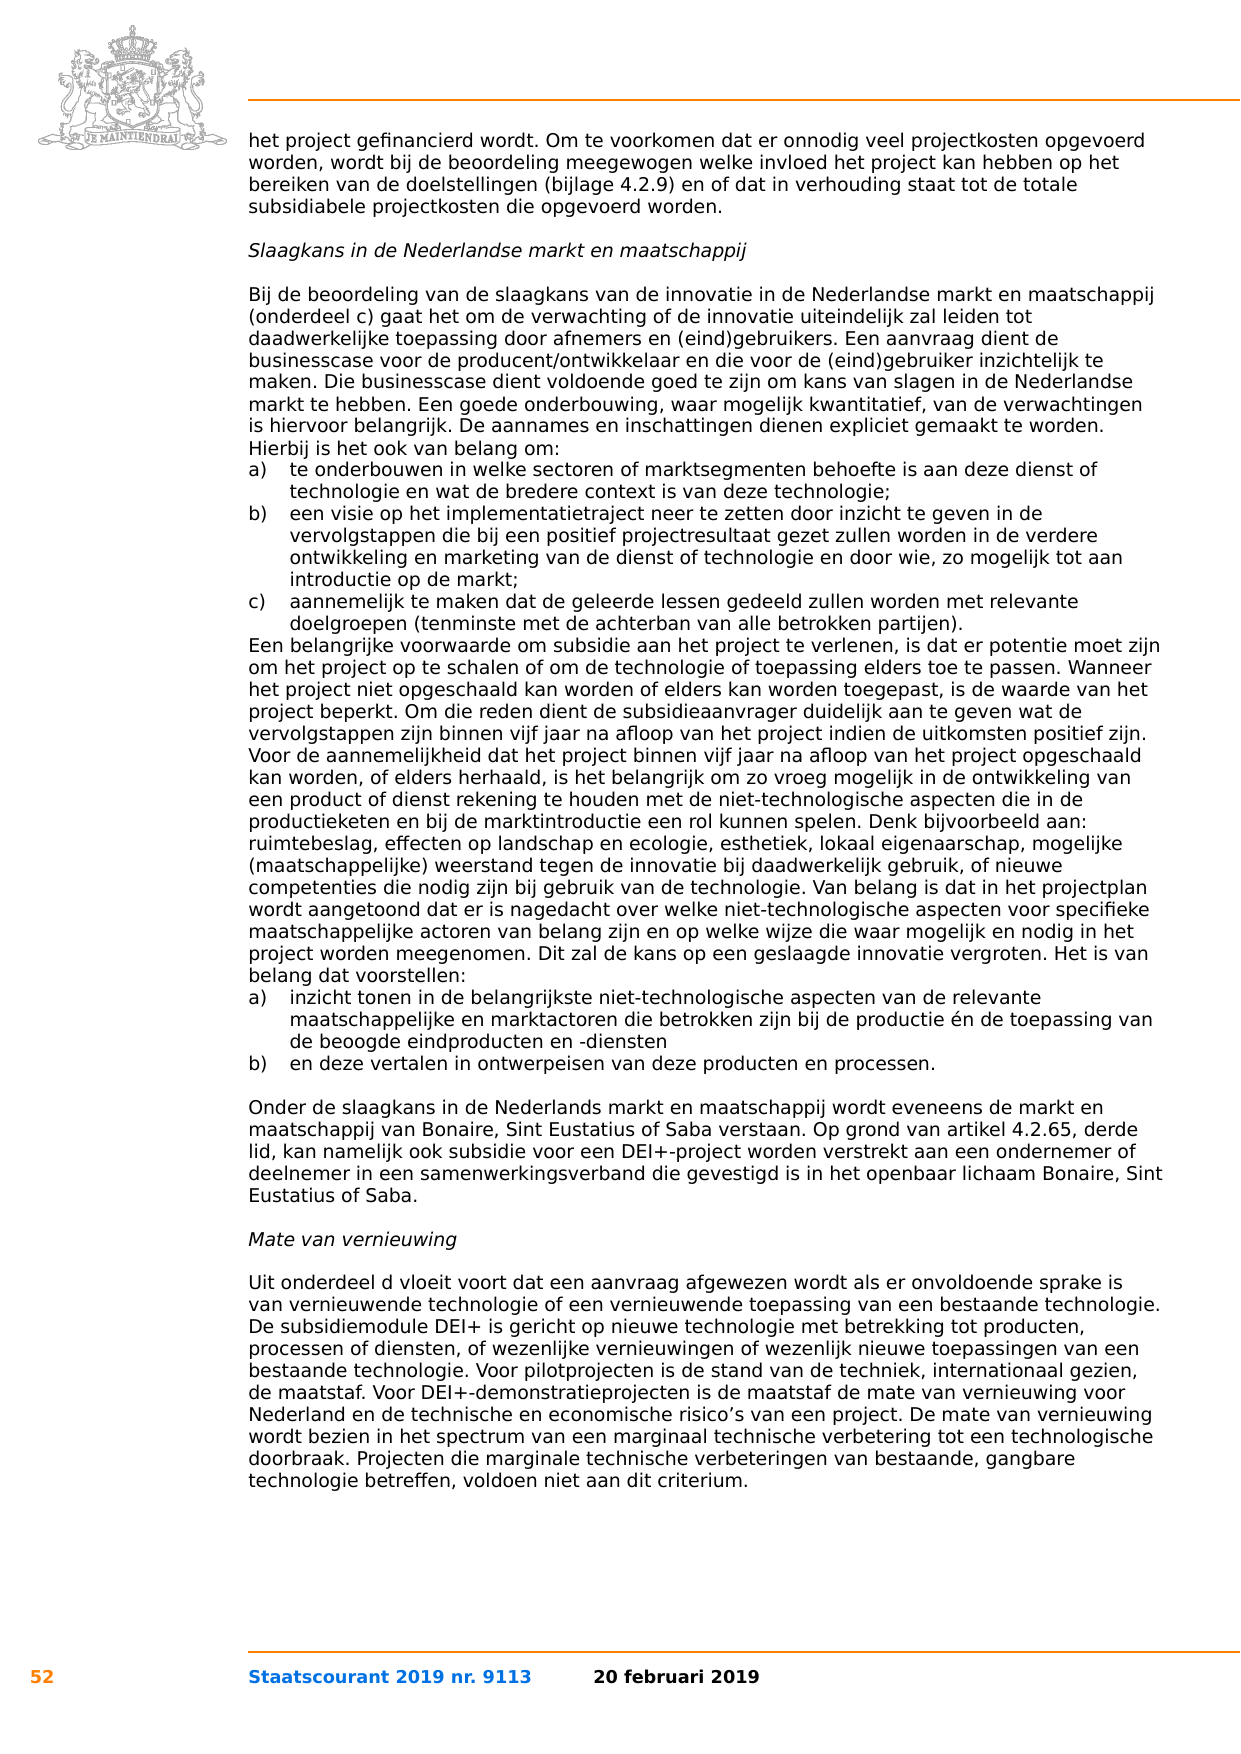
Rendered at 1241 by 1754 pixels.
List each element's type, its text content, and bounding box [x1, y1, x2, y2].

text Uit onderdeel d vloeit voort dat een aanvraag afgewezen wordt als er onvoldoende sprake is van vernieuwende technologie of een vernieuwende toepassing van een bestaande technologie. De subsidiemodule DEI+ is gericht op nieuwe technologie met betrekking tot producten, processen of diensten, of wezenlijke vernieuwingen of wezenlijk nieuwe toepassingen van een bestaande technologie. Voor pilotprojecten is de stand van de techniek, internationaal gezien, de maatstaf. Voor DEI+-demonstratieprojecten is de maatstaf de mate van vernieuwing voor Nederland en de technische en economische risico’s van een project. De mate van vernieuwing wordt bezien in het spectrum van een marginaal technische verbetering tot een technologische doorbraak. Projecten die marginale technische verbeteringen van bestaande, gangbare technologie betreffen, voldoen niet aan dit criterium. [248, 1272, 1163, 1492]
subtitle Slaagkans in de Nederlandse markt en maatschappij [248, 240, 1163, 262]
text het project gefinancierd wordt. Om te voorkomen dat er onnodig veel projectkosten opgevoerd worden, wordt bij de beoordeling meegewogen welke invloed het project kan hebben op het bereiken van de doelstellingen (bijlage 4.2.9) en of dat in verhouding staat tot de totale subsidiabele projectkosten die opgevoerd worden. [248, 130, 1163, 218]
text Onder de slaagkans in de Nederlands markt en maatschappij wordt eveneens de markt en maatschappij van Bonaire, Sint Eustatius of Saba verstaan. Op grond van artikel 4.2.65, derde lid, kan namelijk ook subsidie voor een DEI+-project worden verstrekt aan een ondernemer of deelnemer in een samenwerkingsverband die gevestigd is in het openbaar lichaam Bonaire, Sint Eustatius of Saba. [248, 1097, 1163, 1207]
text a) te onderbouwen in welke sectoren of marktsegmenten behoefte is aan deze dienst of technologie en wat de bredere context is van deze technologie; [248, 459, 1163, 503]
text Een belangrijke voorwaarde om subsidie aan het project te verlenen, is dat er potentie moet zijn om het project op te schalen of om de technologie of toepassing elders toe te passen. Wanneer het project niet opgeschaald kan worden of elders kan worden toegepast, is de waarde van het project beperkt. Om die reden dient de subsidieaanvrager duidelijk aan te geven wat de vervolgstappen zijn binnen vijf jaar na afloop van het project indien de uitkomsten positief zijn. Voor de aannemelijkheid dat het project binnen vijf jaar na afloop van het project opgeschaald kan worden, of elders herhaald, is het belangrijk om zo vroeg mogelijk in de ontwikkeling van een product of dienst rekening te houden met de niet-technologische aspecten die in de productieketen en bij de marktintroductie een rol kunnen spelen. Denk bijvoorbeeld aan: ruimtebeslag, effecten op landschap en ecologie, esthetiek, lokaal eigenaarschap, mogelijke (maatschappelijke) weerstand tegen de innovatie bij daadwerkelijk gebruik, of nieuwe competenties die nodig zijn bij gebruik van de technologie. Van belang is dat in het projectplan wordt aangetoond dat er is nagedacht over welke niet-technologische aspecten voor specifieke maatschappelijke actoren van belang zijn en op welke wijze die waar mogelijk en nodig in het project worden meegenomen. Dit zal de kans op een geslaagde innovatie vergroten. Het is van belang dat voorstellen: [248, 635, 1163, 987]
text Hierbij is het ook van belang om: [248, 437, 1163, 459]
text b) een visie op het implementatietraject neer te zetten door inzicht te geven in de vervolgstappen die bij een positief projectresultaat gezet zullen worden in de verdere ontwikkeling en marketing van de dienst of technologie en door wie, zo mogelijk tot aan introductie op de markt; [248, 503, 1163, 591]
text c) aannemelijk te maken dat de geleerde lessen gedeeld zullen worden met relevante doelgroepen (tenminste met de achterban van alle betrokken partijen). [248, 591, 1163, 635]
subtitle Mate van vernieuwing [248, 1228, 1163, 1250]
text a) inzicht tonen in de belangrijkste niet-technologische aspecten van de relevante maatschappelijke en marktactoren die betrokken zijn bij de productie én de toepassing van de beoogde eindproducten en -diensten [248, 987, 1163, 1053]
text Bij de beoordeling van de slaagkans van de innovatie in de Nederlandse markt en maatschappij (onderdeel c) gaat het om de verwachting of de innovatie uiteindelijk zal leiden tot daadwerkelijke toepassing door afnemers en (eind)gebruikers. Een aanvraag dient de businesscase voor de producent/ontwikkelaar en die voor de (eind)gebruiker inzichtelijk te maken. Die businesscase dient voldoende goed te zijn om kans van slagen in de Nederlandse markt te hebben. Een goede onderbouwing, waar mogelijk kwantitatief, van de verwachtingen is hiervoor belangrijk. De aannames en inschattingen dienen expliciet gemaakt te worden. [248, 283, 1163, 437]
picture [38, 25, 227, 150]
text b) en deze vertalen in ontwerpeisen van deze producten en processen. [248, 1053, 1163, 1075]
